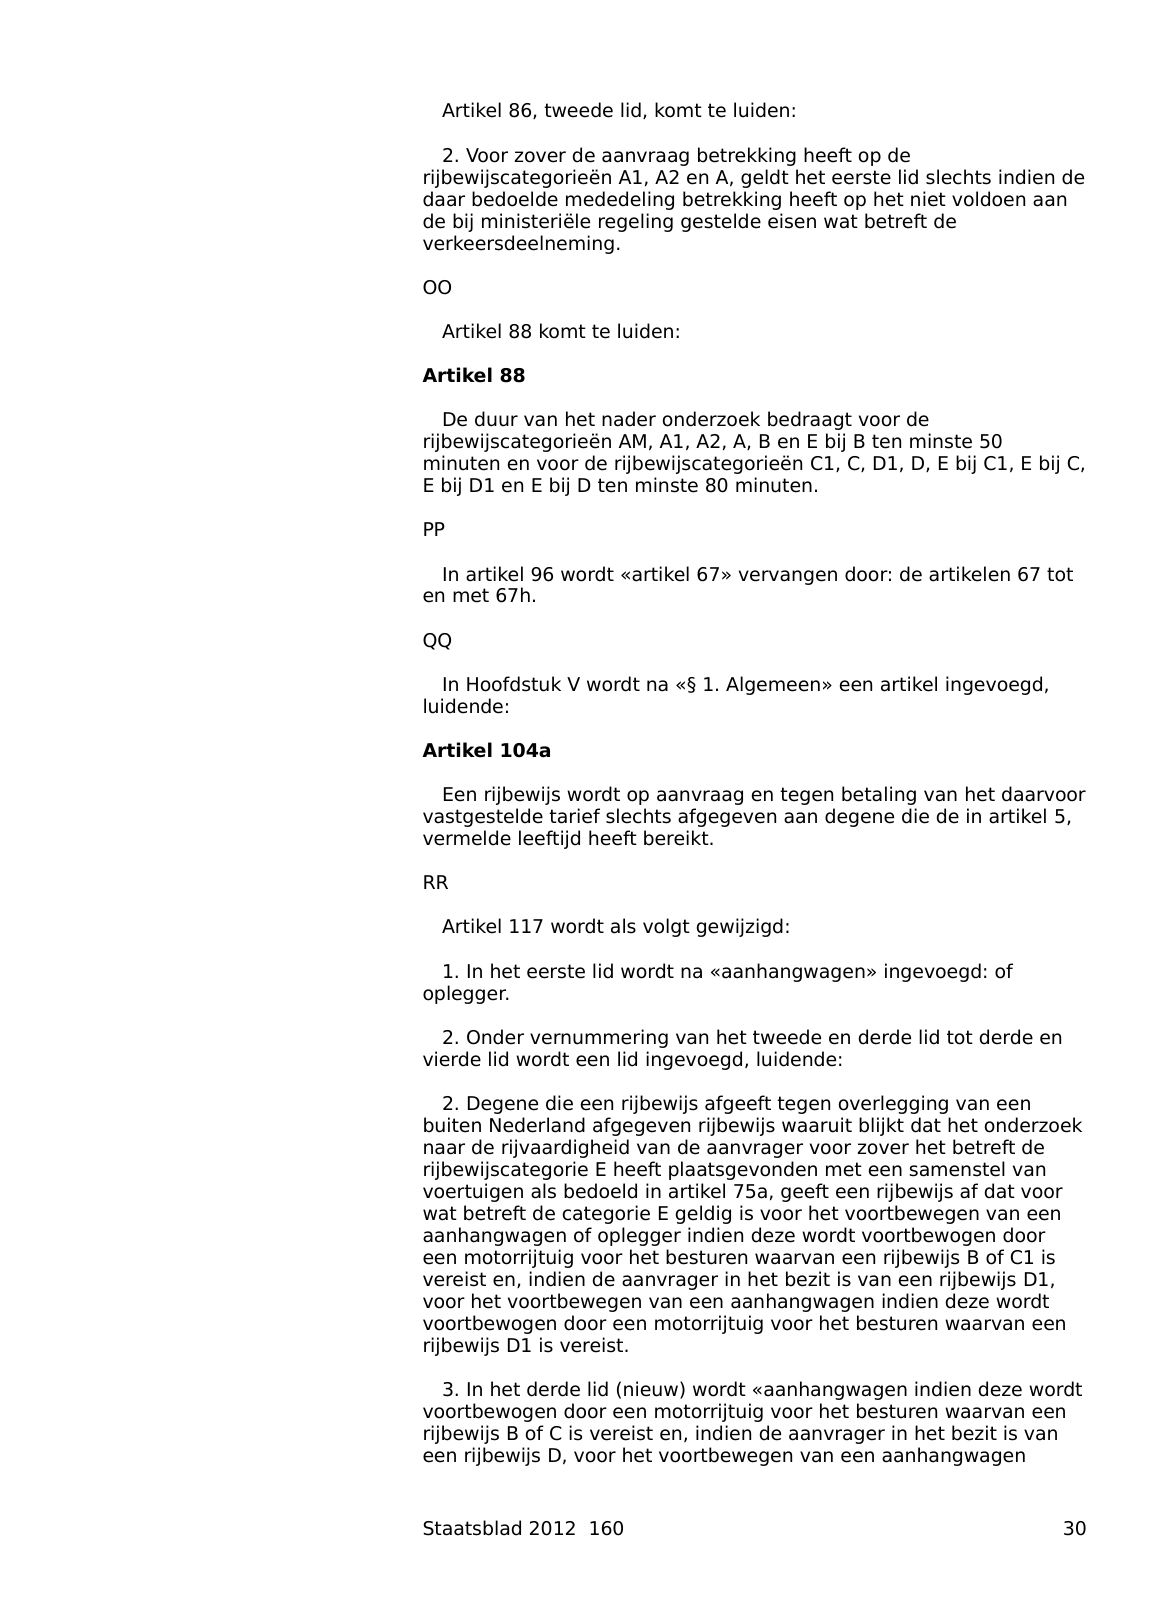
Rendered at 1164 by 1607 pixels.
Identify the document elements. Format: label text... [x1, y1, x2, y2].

text Artikel 86, tweede lid, komt te luiden: [422, 100, 1087, 122]
text RR [422, 872, 1087, 894]
text Artikel 117 wordt als volgt gewijzigd: [422, 916, 1087, 938]
subtitle Artikel 88 [422, 365, 1087, 387]
text PP [422, 519, 1087, 541]
text In artikel 96 wordt «artikel 67» vervangen door: de artikelen 67 tot en met 67h. [422, 563, 1087, 607]
text 2. Onder vernummering van het tweede en derde lid tot derde en vierde lid wordt een lid ingevoegd, luidende: [422, 1027, 1087, 1071]
text OO [422, 277, 1087, 299]
text 3. In het derde lid (nieuw) wordt «aanhangwagen indien deze wordt voortbewogen door een motorrijtuig voor het besturen waarvan een rijbewijs B of C is vereist en, indien de aanvrager in het bezit is van een rijbewijs D, voor het voortbewegen van een aanhangwagen [422, 1379, 1087, 1467]
text Artikel 88 komt te luiden: [422, 321, 1087, 343]
text In Hoofdstuk V wordt na «§ 1. Algemeen» een artikel ingevoegd, luidende: [422, 674, 1087, 718]
text 1. In het eerste lid wordt na «aanhangwagen» ingevoegd: of oplegger. [422, 961, 1087, 1004]
subtitle Artikel 104a [422, 740, 1087, 762]
text 2. Degene die een rijbewijs afgeeft tegen overlegging van een buiten Nederland afgegeven rijbewijs waaruit blijkt dat het onderzoek naar de rijvaardigheid van de aanvrager voor zover het betreft de rijbewijscategorie E heeft plaatsgevonden met een samenstel van voertuigen als bedoeld in artikel 75a, geeft een rijbewijs af dat voor wat betreft de categorie E geldig is voor het voortbewegen van een aanhangwagen of oplegger indien deze wordt voortbewogen door een motorrijtuig voor het besturen waarvan een rijbewijs B of C1 is vereist en, indien de aanvrager in het bezit is van een rijbewijs D1, voor het voortbewegen van een aanhangwagen indien deze wordt voortbewogen door een motorrijtuig voor het besturen waarvan een rijbewijs D1 is vereist. [422, 1093, 1087, 1357]
text Een rijbewijs wordt op aanvraag en tegen betaling van het daarvoor vastgestelde tarief slechts afgegeven aan degene die de in artikel 5, vermelde leeftijd heeft bereikt. [422, 784, 1087, 850]
text De duur van het nader onderzoek bedraagt voor de rijbewijscategorieën AM, A1, A2, A, B en E bij B ten minste 50 minuten en voor de rijbewijscategorieën C1, C, D1, D, E bij C1, E bij C, E bij D1 en E bij D ten minste 80 minuten. [422, 409, 1087, 497]
text 2. Voor zover de aanvraag betrekking heeft op de rijbewijscategorieën A1, A2 en A, geldt het eerste lid slechts indien de daar bedoelde mededeling betrekking heeft op het niet voldoen aan de bij ministeriële regeling gestelde eisen wat betreft de verkeersdeelneming. [422, 144, 1087, 254]
text QQ [422, 629, 1087, 652]
